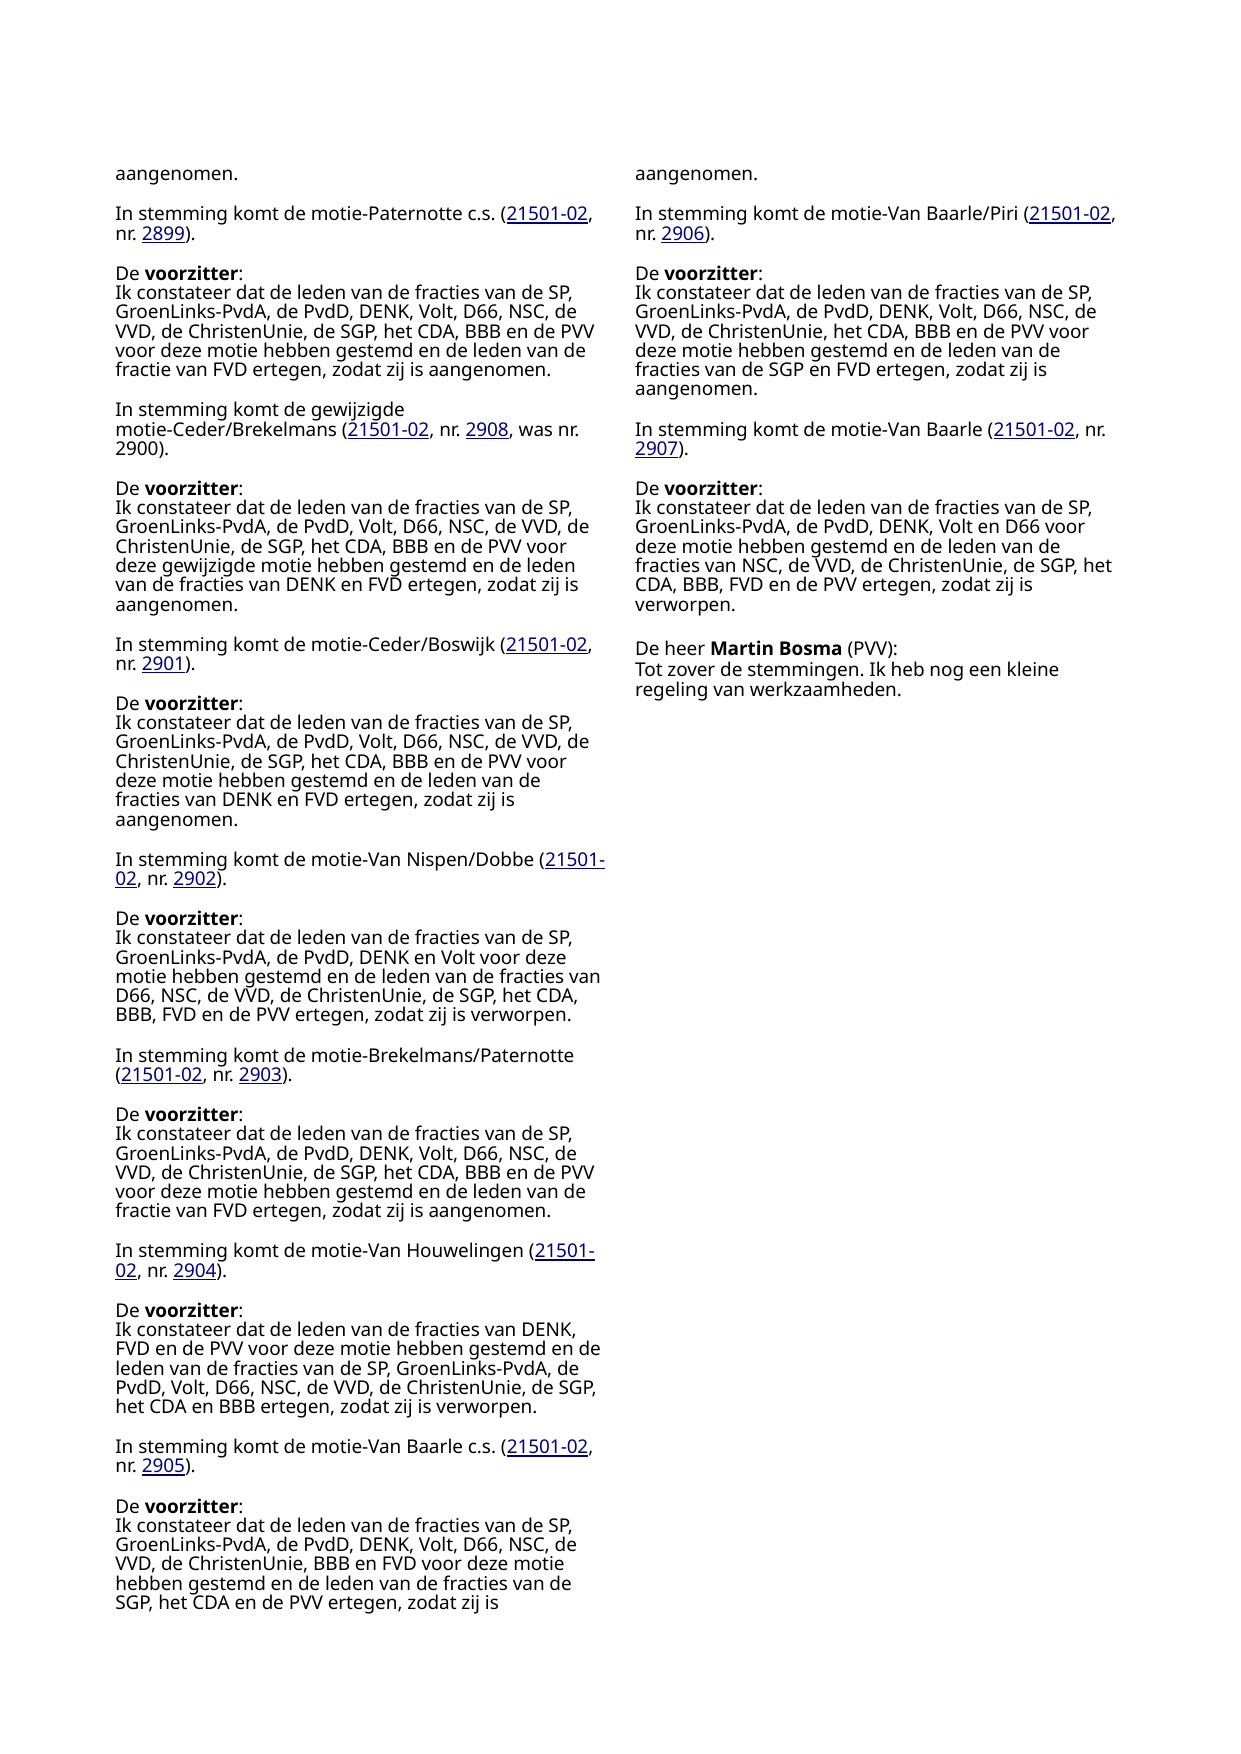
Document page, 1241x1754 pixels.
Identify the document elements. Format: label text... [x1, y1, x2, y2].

text De heer Martin Bosma (PVV): [635, 636, 1125, 661]
text Ik constateer dat de leden van de fracties van de SP, GroenLinks-PvdA, de PvdD, DENK, Volt, D66, NSC, de VVD, de ChristenUnie, de SGP, het CDA, BBB en de PVV voor deze motie hebben gestemd en de leden van de fractie van FVD ertegen, zodat zij is aangenomen. [115, 284, 605, 380]
text Ik constateer dat de leden van de fracties van de SP, GroenLinks-PvdA, de PvdD, DENK, Volt, D66, NSC, de VVD, de ChristenUnie, de SGP, het CDA, BBB en de PVV voor deze motie hebben gestemd en de leden van de fractie van FVD ertegen, zodat zij is aangenomen. [115, 1125, 605, 1222]
text Ik constateer dat de leden van de fracties van DENK, FVD en de PVV voor deze motie hebben gestemd en de leden van de fracties van de SP, GroenLinks-PvdA, de PvdD, Volt, D66, NSC, de VVD, de ChristenUnie, de SGP, het CDA en BBB ertegen, zodat zij is verworpen. [115, 1321, 605, 1417]
text In stemming komt de motie-Ceder/Boswijk (21501-02, nr. 2901). [115, 636, 605, 674]
text In stemming komt de motie-Brekelmans/Paternotte (21501-02, nr. 2903). [115, 1047, 605, 1085]
text aangenomen. [115, 165, 605, 184]
text In stemming komt de motie-Van Baarle (21501-02, nr. 2907). [635, 421, 1125, 459]
text De voorzitter: [115, 265, 605, 284]
text Ik constateer dat de leden van de fracties van de SP, GroenLinks-PvdA, de PvdD, DENK, Volt, D66, NSC, de VVD, de ChristenUnie, het CDA, BBB en de PVV voor deze motie hebben gestemd en de leden van de fracties van de SGP en FVD ertegen, zodat zij is aangenomen. [635, 284, 1125, 400]
text Ik constateer dat de leden van de fracties van de SP, GroenLinks-PvdA, de PvdD, DENK en Volt voor deze motie hebben gestemd en de leden van de fracties van D66, NSC, de VVD, de ChristenUnie, de SGP, het CDA, BBB, FVD en de PVV ertegen, zodat zij is verworpen. [115, 929, 605, 1026]
text De voorzitter: [635, 265, 1125, 284]
text De voorzitter: [115, 1106, 605, 1125]
text Ik constateer dat de leden van de fracties van de SP, GroenLinks-PvdA, de PvdD, Volt, D66, NSC, de VVD, de ChristenUnie, de SGP, het CDA, BBB en de PVV voor deze motie hebben gestemd en de leden van de fracties van DENK en FVD ertegen, zodat zij is aangenomen. [115, 714, 605, 830]
text Ik constateer dat de leden van de fracties van de SP, GroenLinks-PvdA, de PvdD, DENK, Volt, D66, NSC, de VVD, de ChristenUnie, BBB en FVD voor deze motie hebben gestemd en de leden van de fracties van de SGP, het CDA en de PVV ertegen, zodat zij is [115, 1517, 605, 1613]
text aangenomen. [635, 165, 1125, 184]
text De voorzitter: [115, 480, 605, 499]
text In stemming komt de motie-Van Nispen/Dobbe (21501-02, nr. 2902). [115, 851, 605, 889]
text De voorzitter: [635, 480, 1125, 499]
text De voorzitter: [115, 910, 605, 929]
text In stemming komt de motie-Van Baarle c.s. (21501-02, nr. 2905). [115, 1438, 605, 1477]
text In stemming komt de gewijzigde motie-Ceder/Brekelmans (21501-02, nr. 2908, was nr. 2900). [115, 401, 605, 459]
text Ik constateer dat de leden van de fracties van de SP, GroenLinks-PvdA, de PvdD, Volt, D66, NSC, de VVD, de ChristenUnie, de SGP, het CDA, BBB en de PVV voor deze gewijzigde motie hebben gestemd en de leden van de fracties van DENK en FVD ertegen, zodat zij is aangenomen. [115, 499, 605, 615]
text In stemming komt de motie-Paternotte c.s. (21501-02, nr. 2899). [115, 205, 605, 244]
text Tot zover de stemmingen. Ik heb nog een kleine regeling van werkzaamheden. [635, 661, 1125, 700]
text De voorzitter: [115, 1498, 605, 1517]
text In stemming komt de motie-Van Houwelingen (21501-02, nr. 2904). [115, 1242, 605, 1281]
text De voorzitter: [115, 695, 605, 714]
text Ik constateer dat de leden van de fracties van de SP, GroenLinks-PvdA, de PvdD, DENK, Volt en D66 voor deze motie hebben gestemd en de leden van de fracties van NSC, de VVD, de ChristenUnie, de SGP, het CDA, BBB, FVD en de PVV ertegen, zodat zij is verworpen. [635, 499, 1125, 615]
text De voorzitter: [115, 1302, 605, 1321]
text In stemming komt de motie-Van Baarle/Piri (21501-02, nr. 2906). [635, 205, 1125, 244]
